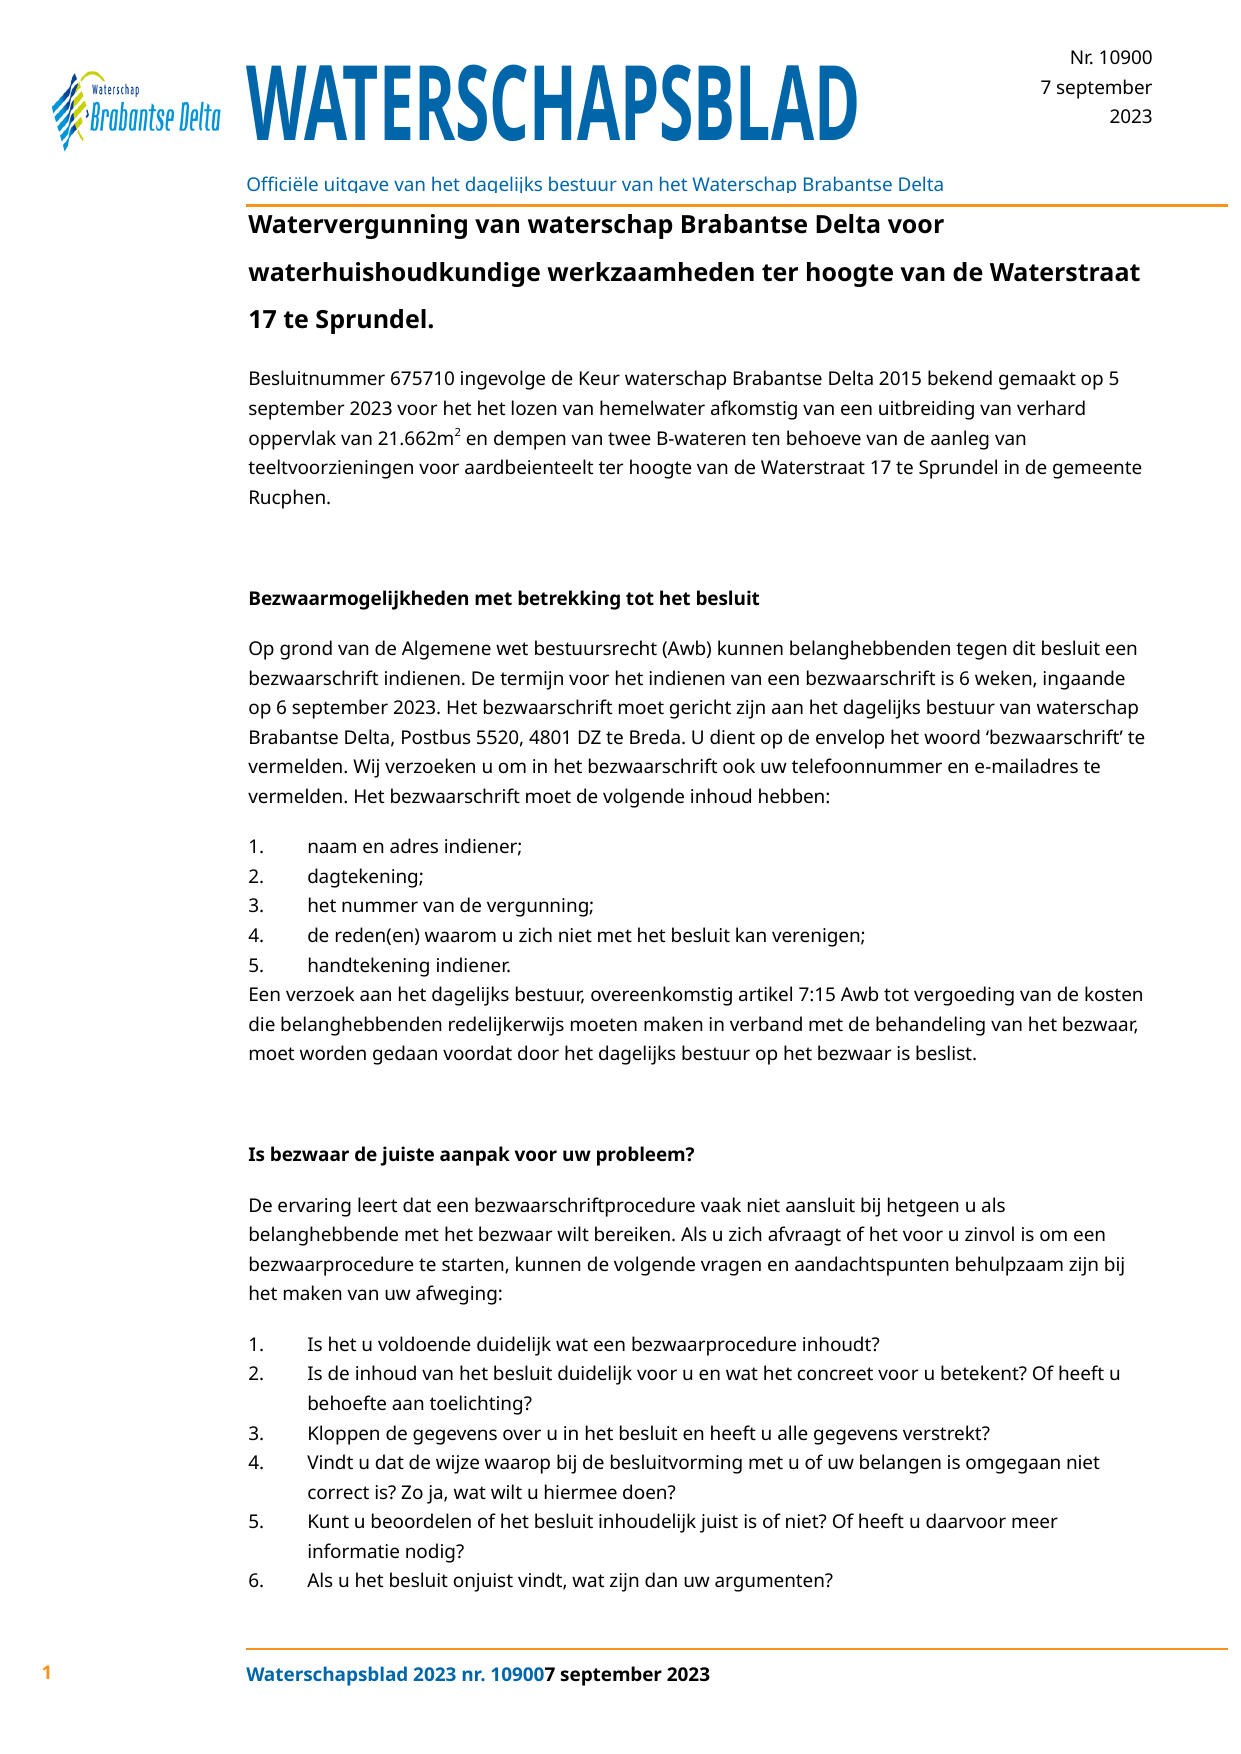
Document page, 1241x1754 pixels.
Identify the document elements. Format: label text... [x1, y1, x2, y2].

list naam en adres indiener; [248, 833, 1152, 859]
text Bezwaarmogelijkheden met betrekking tot het besluit [248, 585, 1152, 610]
list Als u het besluit onjuist vindt, wat zijn dan uw argumenten? [248, 1568, 1152, 1593]
list de reden(en) waarom u zich niet met het besluit kan verenigen; [248, 922, 1152, 948]
list Is het u voldoende duidelijk wat een bezwaarprocedure inhoudt? [248, 1331, 1152, 1357]
list Vindt u dat de wijze waarop bij de besluitvorming met u of uw belangen is omgegaan niet correct is? Zo ja, wat wilt u hiermee doen? [248, 1449, 1152, 1504]
list Kloppen de gegevens over u in het besluit en heeft u alle gegevens verstrekt? [248, 1420, 1152, 1445]
text Op grond van de Algemene wet bestuursrecht (Awb) kunnen belanghebbenden tegen dit besluit een bezwaarschrift indienen. De termijn voor het indienen van een bezwaarschrift is 6 weken, ingaande op 6 september 2023. Het bezwaarschrift moet gericht zijn aan het dagelijks bestuur van waterschap Brabantse Delta, Postbus 5520, 4801 DZ te Breda. U dient op de envelop het woord ‘bezwaarschrift’ te vermelden. Wij verzoeken u om in het bezwaarschrift ook uw telefoonnummer en e‑mailadres te vermelden. Het bezwaarschrift moet de volgende inhoud hebben: [248, 635, 1152, 809]
list dagtekening; [248, 863, 1152, 889]
picture [41, 47, 231, 172]
text Besluitnummer 675710 ingevolge de Keur waterschap Brabantse Delta 2015 bekend gemaakt op 5 september 2023 voor het het lozen van hemelwater afkomstig van een uitbreiding van verhard oppervlak van 21.662m2 en dempen van twee B-wateren ten behoeve van de aanleg van teeltvoorzieningen voor aardbeienteelt ter hoogte van de Waterstraat 17 te Sprundel in de gemeente Rucphen. [248, 366, 1152, 509]
text De ervaring leert dat een bezwaarschriftprocedure vaak niet aansluit bij hetgeen u als belanghebbende met het bezwaar wilt bereiken. Als u zich afvraagt of het voor u zinvol is om een bezwaarprocedure te starten, kunnen de volgende vragen en aandachtspunten behulpzaam zijn bij het maken van uw afweging: [248, 1192, 1152, 1306]
list Kunt u beoordelen of het besluit inhoudelijk juist is of niet? Of heeft u daarvoor meer informatie nodig? [248, 1508, 1152, 1564]
list Is de inhoud van het besluit duidelijk voor u en wat het concreet voor u betekent? Of heeft u behoefte aan toelichting? [248, 1361, 1152, 1416]
text Is bezwaar de juiste aanpak voor uw probleem? [248, 1141, 1152, 1167]
list het nummer van de vergunning; [248, 893, 1152, 918]
text Een verzoek aan het dagelijks bestuur, overeenkomstig artikel 7:15 Awb tot vergoeding van de kosten die belanghebbenden redelijkerwijs moeten maken in verband met de behandeling van het bezwaar, moet worden gedaan voordat door het dagelijks bestuur op het bezwaar is beslist. [248, 981, 1152, 1066]
list handtekening indiener. [248, 952, 1152, 977]
text Watervergunning van waterschap Brabantse Delta voor waterhuishoudkundige werkzaamheden ter hoogte van de Waterstraat 17 te Sprundel. [248, 207, 1152, 336]
